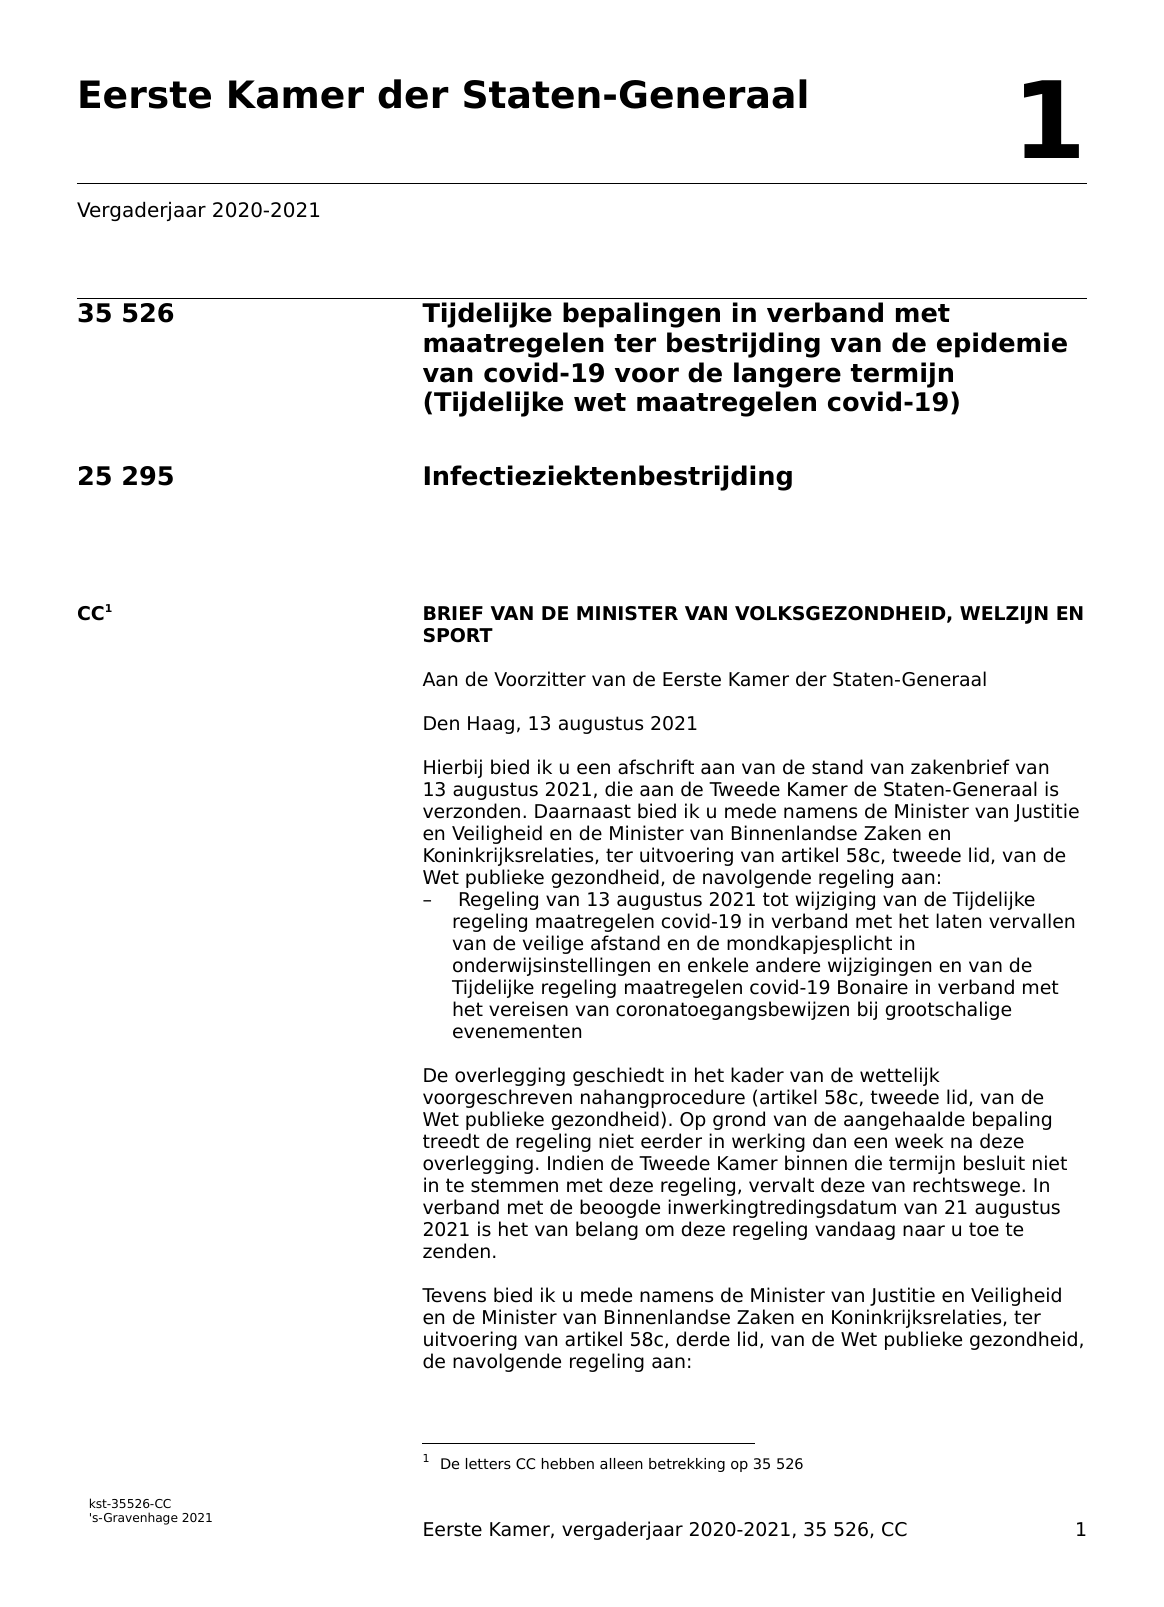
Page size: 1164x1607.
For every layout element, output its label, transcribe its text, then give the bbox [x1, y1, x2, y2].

text De letters CC hebben alleen betrekking op 35 526 [422, 1452, 1087, 1474]
text – Regeling van 13 augustus 2021 tot wijziging van de Tijdelijke regeling maatregelen covid-19 in verband met het laten vervallen van de veilige afstand en de mondkapjesplicht in onderwijsinstellingen en enkele andere wijzigingen en van de Tijdelijke regeling maatregelen covid-19 Bonaire in verband met het vereisen van coronatoegangsbewijzen bij grootschalige evenementen [422, 889, 1087, 1043]
table_header 1 [886, 59, 1087, 183]
subtitle 35 526 Tijdelijke bepalingen in verband met maatregelen ter bestrijding van de epidemie van covid-19 voor de langere termijn (Tijdelijke wet maatregelen covid-19) [77, 299, 1087, 418]
text De overlegging geschiedt in het kader van de wettelijk voorgeschreven nahangprocedure (artikel 58c, tweede lid, van de Wet publieke gezondheid). Op grond van de aangehaalde bepaling treedt de regeling niet eerder in werking dan een week na deze overlegging. Indien de Tweede Kamer binnen die termijn besluit niet in te stemmen met deze regeling, vervalt deze van rechtswege. In verband met de beoogde inwerkingtredingsdatum van 21 augustus 2021 is het van belang om deze regeling vandaag naar u toe te zenden. [422, 1065, 1087, 1263]
text kst-35526-CC [88, 1497, 323, 1511]
table_header Eerste Kamer der Staten-Generaal [77, 59, 886, 183]
subtitle CC BRIEF VAN DE MINISTER VAN VOLKSGEZONDHEID, WELZIJN EN SPORT [77, 603, 1087, 647]
text 's-Gravenhage 2021 [88, 1511, 323, 1525]
text Hierbij bied ik u een afschrift aan van de stand van zakenbrief van 13 augustus 2021, die aan de Tweede Kamer de Staten-Generaal is verzonden. Daarnaast bied ik u mede namens de Minister van Justitie en Veiligheid en de Minister van Binnenlandse Zaken en Koninkrijksrelaties, ter uitvoering van artikel 58c, tweede lid, van de Wet publieke gezondheid, de navolgende regeling aan: [422, 757, 1087, 889]
table_cell Vergaderjaar 2020-2021 [77, 184, 1087, 298]
text Den Haag, 13 augustus 2021 [422, 713, 1087, 735]
text Aan de Voorzitter van de Eerste Kamer der Staten-Generaal [422, 669, 1087, 691]
text Tevens bied ik u mede namens de Minister van Justitie en Veiligheid en de Minister van Binnenlandse Zaken en Koninkrijksrelaties, ter uitvoering van artikel 58c, derde lid, van de Wet publieke gezondheid, de navolgende regeling aan: [422, 1285, 1087, 1373]
subtitle 25 295 Infectieziektenbestrijding [77, 462, 1087, 492]
